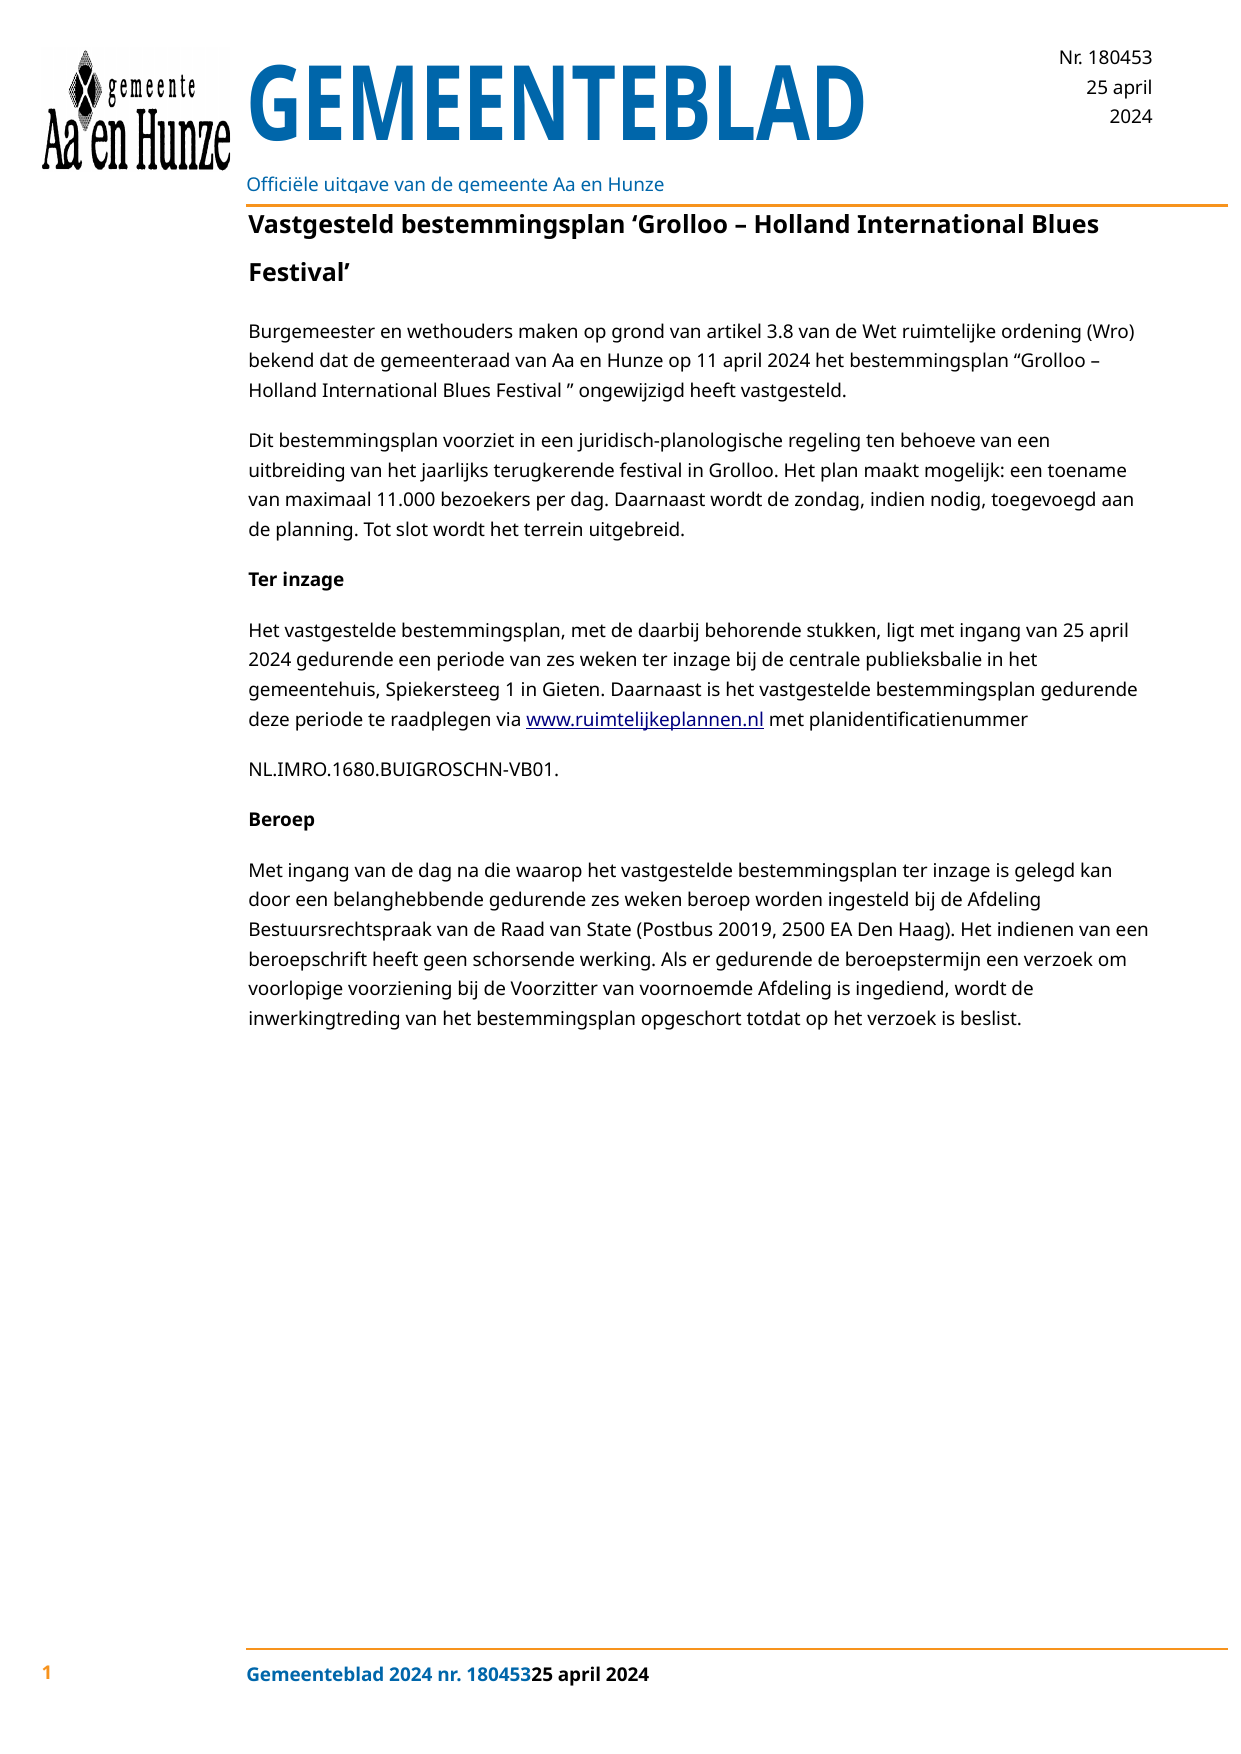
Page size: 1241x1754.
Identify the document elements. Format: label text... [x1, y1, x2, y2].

text Dit bestemmingsplan voorziet in een juridisch-planologische regeling ten behoeve van een uitbreiding van het jaarlijks terugkerende festival in Grolloo. Het plan maakt mogelijk: een toename van maximaal 11.000 bezoekers per dag. Daarnaast wordt de zondag, indien nodig, toegevoegd aan de planning. Tot slot wordt het terrein uitgebreid. [248, 427, 1152, 542]
text Het vastgestelde bestemmingsplan, met de daarbij behorende stukken, ligt met ingang van 25 april 2024 gedurende een periode van zes weken ter inzage bij de centrale publieksbalie in het gemeentehuis, Spiekersteeg 1 in Gieten. Daarnaast is het vastgestelde bestemmingsplan gedurende deze periode te raadplegen via www.ruimtelijkeplannen.nl met planidentificatienummer [248, 617, 1152, 732]
text Beroep [248, 807, 1152, 832]
picture [41, 47, 231, 172]
text Burgemeester en wethouders maken op grond van artikel 3.8 van de Wet ruimtelijke ordening (Wro) bekend dat de gemeenteraad van Aa en Hunze op 11 april 2024 het bestemmingsplan “Grolloo – Holland International Blues Festival ” ongewijzigd heeft vastgesteld. [248, 318, 1152, 403]
text Ter inzage [248, 567, 1152, 592]
text NL.IMRO.1680.BUIGROSCHN-VB01. [248, 756, 1152, 782]
text Vastgesteld bestemmingsplan ‘Grolloo – Holland International Blues Festival’ [248, 207, 1152, 288]
text Met ingang van de dag na die waarop het vastgestelde bestemmingsplan ter inzage is gelegd kan door een belanghebbende gedurende zes weken beroep worden ingesteld bij de Afdeling Bestuursrechtspraak van de Raad van State (Postbus 20019, 2500 EA Den Haag). Het indienen van een beroepschrift heeft geen schorsende werking. Als er gedurende de beroepstermijn een verzoek om voorlopige voorziening bij de Voorzitter van voornoemde Afdeling is ingediend, wordt de inwerkingtreding van het bestemmingsplan opgeschort totdat op het verzoek is beslist. [248, 857, 1152, 1031]
